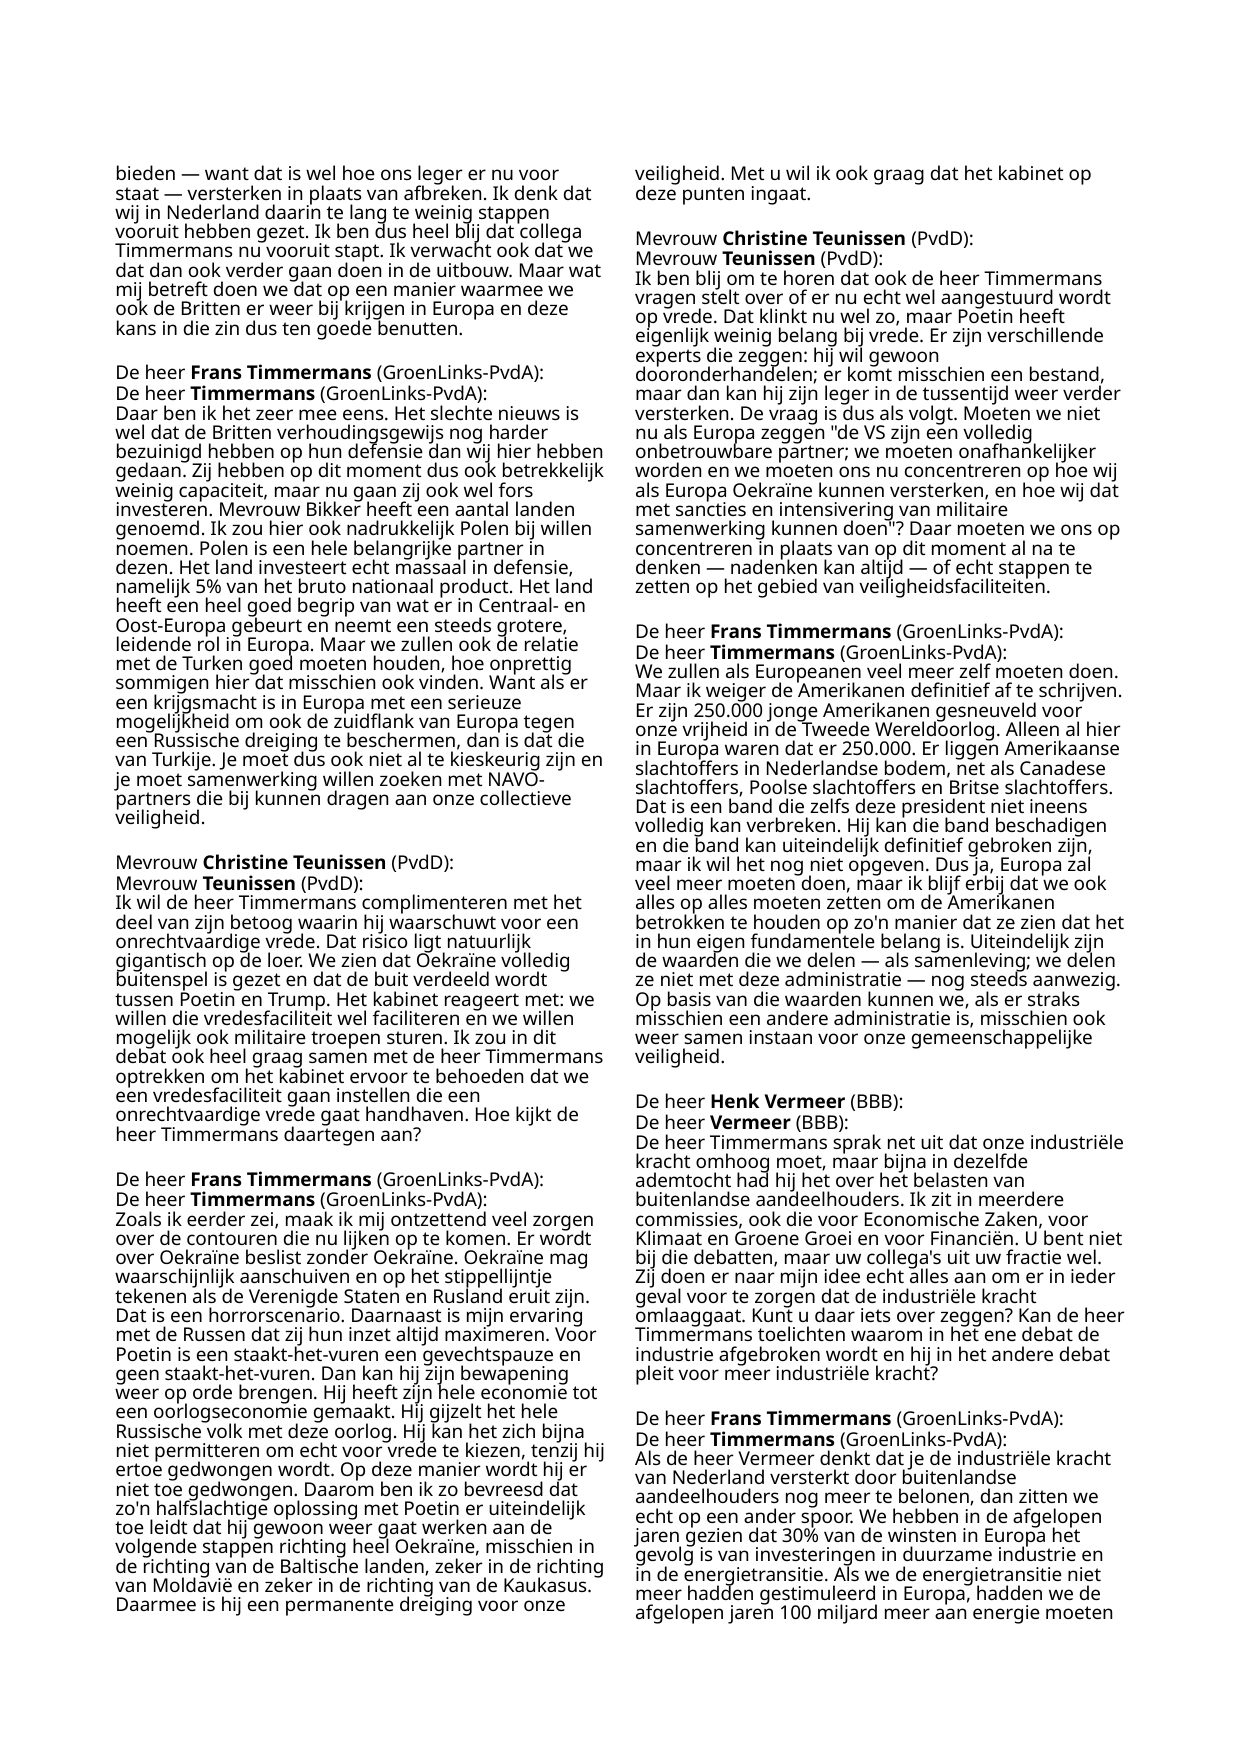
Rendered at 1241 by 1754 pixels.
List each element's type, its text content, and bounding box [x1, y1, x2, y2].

text De heer Vermeer (BBB): [635, 1114, 1125, 1134]
text Mevrouw Christine Teunissen (PvdD): [635, 225, 1125, 250]
text Als de heer Vermeer denkt dat je de industriële kracht van Nederland versterkt door buitenlandse aandeelhouders nog meer te belonen, dan zitten we echt op een ander spoor. We hebben in de afgelopen jaren gezien dat 30% van de winsten in Europa het gevolg is van investeringen in duurzame industrie en in de energietransitie. Als we de energietransitie niet meer hadden gestimuleerd in Europa, hadden we de afgelopen jaren 100 miljard meer aan energie moeten [635, 1450, 1125, 1623]
text Ik ben blij om te horen dat ook de heer Timmermans vragen stelt over of er nu echt wel aangestuurd wordt op vrede. Dat klinkt nu wel zo, maar Poetin heeft eigenlijk weinig belang bij vrede. Er zijn verschillende experts die zeggen: hij wil gewoon dooronderhandelen; er komt misschien een bestand, maar dan kan hij zijn leger in de tussentijd weer verder versterken. De vraag is dus als volgt. Moeten we niet nu als Europa zeggen "de VS zijn een volledig onbetrouwbare partner; we moeten onafhankelijker worden en we moeten ons nu concentreren op hoe wij als Europa Oekraïne kunnen versterken, en hoe wij dat met sancties en intensivering van militaire samenwerking kunnen doen"? Daar moeten we ons op concentreren in plaats van op dit moment al na te denken — nadenken kan altijd — of echt stappen te zetten op het gebied van veiligheidsfaciliteiten. [635, 270, 1125, 597]
text De heer Timmermans (GroenLinks-PvdA): [115, 1191, 605, 1211]
text De heer Frans Timmermans (GroenLinks-PvdA): [635, 1405, 1125, 1431]
text De heer Frans Timmermans (GroenLinks-PvdA): [115, 359, 605, 385]
text De heer Frans Timmermans (GroenLinks-PvdA): [115, 1166, 605, 1191]
text Mevrouw Christine Teunissen (PvdD): [115, 849, 605, 875]
text Mevrouw Teunissen (PvdD): [115, 875, 605, 894]
text Daar ben ik het zeer mee eens. Het slechte nieuws is wel dat de Britten verhoudingsgewijs nog harder bezuinigd hebben op hun defensie dan wij hier hebben gedaan. Zij hebben op dit moment dus ook betrekkelijk weinig capaciteit, maar nu gaan zij ook wel fors investeren. Mevrouw Bikker heeft een aantal landen genoemd. Ik zou hier ook nadrukkelijk Polen bij willen noemen. Polen is een hele belangrijke partner in dezen. Het land investeert echt massaal in defensie, namelijk 5% van het bruto nationaal product. Het land heeft een heel goed begrip van wat er in Centraal- en Oost-Europa gebeurt en neemt een steeds grotere, leidende rol in Europa. Maar we zullen ook de relatie met de Turken goed moeten houden, hoe onprettig sommigen hier dat misschien ook vinden. Want als er een krijgsmacht is in Europa met een serieuze mogelijkheid om ook de zuidflank van Europa tegen een Russische dreiging te beschermen, dan is dat die van Turkije. Je moet dus ook niet al te kieskeurig zijn en je moet samenwerking willen zoeken met NAVO-partners die bij kunnen dragen aan onze collectieve veiligheid. [115, 404, 605, 828]
text Zoals ik eerder zei, maak ik mij ontzettend veel zorgen over de contouren die nu lijken op te komen. Er wordt over Oekraïne beslist zonder Oekraïne. Oekraïne mag waarschijnlijk aanschuiven en op het stippellijntje tekenen als de Verenigde Staten en Rusland eruit zijn. Dat is een horrorscenario. Daarnaast is mijn ervaring met de Russen dat zij hun inzet altijd maximeren. Voor Poetin is een staakt-het-vuren een gevechtspauze en geen staakt-het-vuren. Dan kan hij zijn bewapening weer op orde brengen. Hij heeft zijn hele economie tot een oorlogseconomie gemaakt. Hij gijzelt het hele Russische volk met deze oorlog. Hij kan het zich bijna niet permitteren om echt voor vrede te kiezen, tenzij hij ertoe gedwongen wordt. Op deze manier wordt hij er niet toe gedwongen. Daarom ben ik zo bevreesd dat zo'n halfslachtige oplossing met Poetin er uiteindelijk toe leidt dat hij gewoon weer gaat werken aan de volgende stappen richting heel Oekraïne, misschien in de richting van de Baltische landen, zeker in de richting van Moldavië en zeker in de richting van de Kaukasus. Daarmee is hij een permanente dreiging voor onze [115, 1211, 605, 1615]
text Mevrouw Teunissen (PvdD): [635, 250, 1125, 270]
text De heer Timmermans (GroenLinks-PvdA): [635, 644, 1125, 663]
text We zullen als Europeanen veel meer zelf moeten doen. Maar ik weiger de Amerikanen definitief af te schrijven. Er zijn 250.000 jonge Amerikanen gesneuveld voor onze vrijheid in de Tweede Wereldoorlog. Alleen al hier in Europa waren dat er 250.000. Er liggen Amerikaanse slachtoffers in Nederlandse bodem, net als Canadese slachtoffers, Poolse slachtoffers en Britse slachtoffers. Dat is een band die zelfs deze president niet ineens volledig kan verbreken. Hij kan die band beschadigen en die band kan uiteindelijk definitief gebroken zijn, maar ik wil het nog niet opgeven. Dus ja, Europa zal veel meer moeten doen, maar ik blijf erbij dat we ook alles op alles moeten zetten om de Amerikanen betrokken te houden op zo'n manier dat ze zien dat het in hun eigen fundamentele belang is. Uiteindelijk zijn de waarden die we delen — als samenleving; we delen ze niet met deze administratie — nog steeds aanwezig. Op basis van die waarden kunnen we, als er straks misschien een andere administratie is, misschien ook weer samen instaan voor onze gemeenschappelijke veiligheid. [635, 663, 1125, 1068]
text De heer Timmermans (GroenLinks-PvdA): [115, 385, 605, 404]
text bieden — want dat is wel hoe ons leger er nu voor staat — versterken in plaats van afbreken. Ik denk dat wij in Nederland daarin te lang te weinig stappen vooruit hebben gezet. Ik ben dus heel blij dat collega Timmermans nu vooruit stapt. Ik verwacht ook dat we dat dan ook verder gaan doen in de uitbouw. Maar wat mij betreft doen we dat op een manier waarmee we ook de Britten er weer bij krijgen in Europa en deze kans in die zin dus ten goede benutten. [115, 165, 605, 339]
text De heer Henk Vermeer (BBB): [635, 1089, 1125, 1114]
text De heer Timmermans (GroenLinks-PvdA): [635, 1431, 1125, 1450]
text Ik wil de heer Timmermans complimenteren met het deel van zijn betoog waarin hij waarschuwt voor een onrechtvaardige vrede. Dat risico ligt natuurlijk gigantisch op de loer. We zien dat Oekraïne volledig buitenspel is gezet en dat de buit verdeeld wordt tussen Poetin en Trump. Het kabinet reageert met: we willen die vredesfaciliteit wel faciliteren en we willen mogelijk ook militaire troepen sturen. Ik zou in dit debat ook heel graag samen met de heer Timmermans optrekken om het kabinet ervoor te behoeden dat we een vredesfaciliteit gaan instellen die een onrechtvaardige vrede gaat handhaven. Hoe kijkt de heer Timmermans daartegen aan? [115, 894, 605, 1145]
text De heer Frans Timmermans (GroenLinks-PvdA): [635, 618, 1125, 644]
text De heer Timmermans sprak net uit dat onze industriële kracht omhoog moet, maar bijna in dezelfde ademtocht had hij het over het belasten van buitenlandse aandeelhouders. Ik zit in meerdere commissies, ook die voor Economische Zaken, voor Klimaat en Groene Groei en voor Financiën. U bent niet bij die debatten, maar uw collega's uit uw fractie wel. Zij doen er naar mijn idee echt alles aan om er in ieder geval voor te zorgen dat de industriële kracht omlaaggaat. Kunt u daar iets over zeggen? Kan de heer Timmermans toelichten waarom in het ene debat de industrie afgebroken wordt en hij in het andere debat pleit voor meer industriële kracht? [635, 1134, 1125, 1384]
text veiligheid. Met u wil ik ook graag dat het kabinet op deze punten ingaat. [635, 165, 1125, 204]
